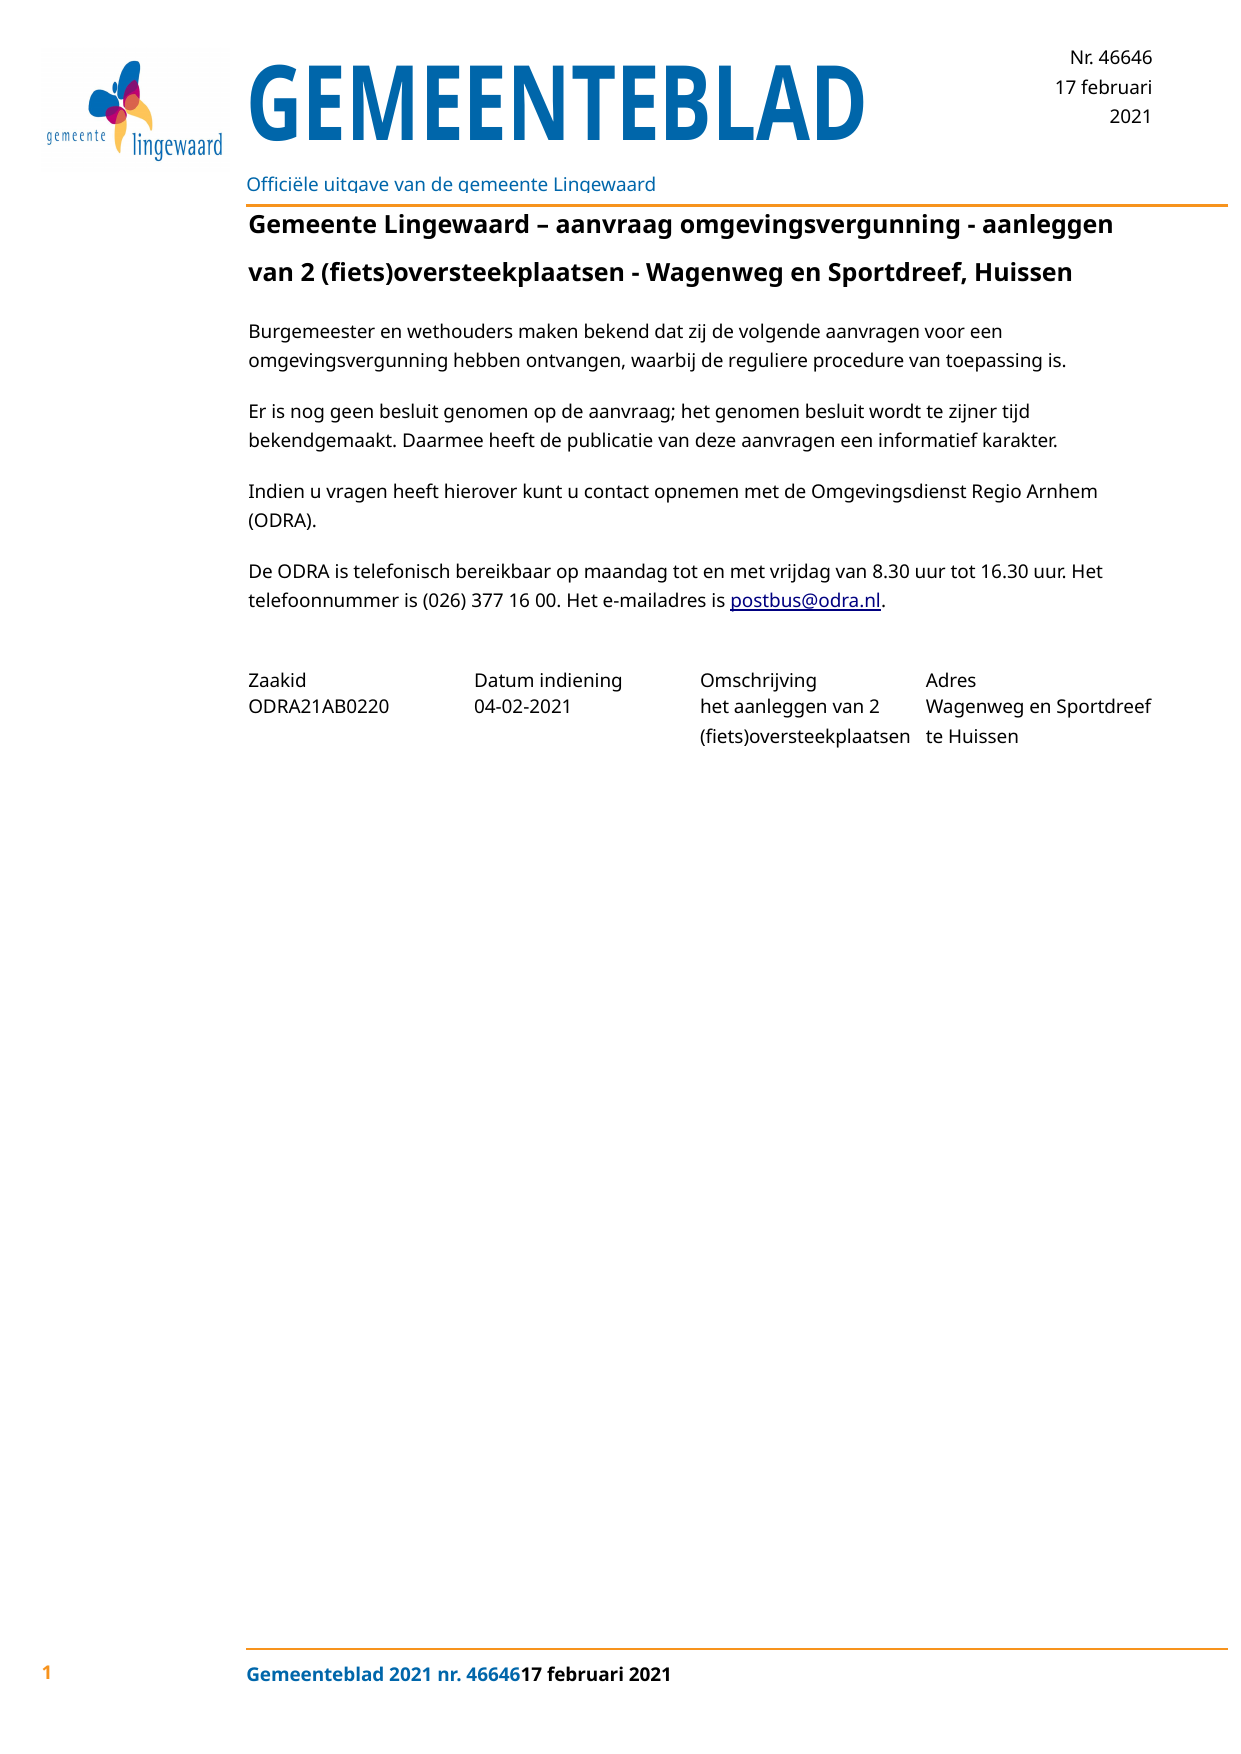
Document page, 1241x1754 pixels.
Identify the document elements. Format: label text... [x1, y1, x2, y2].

picture [41, 47, 231, 172]
table_cell Wagenweg en Sportdreef te Huissen [926, 693, 1152, 749]
table_cell het aanleggen van 2 (fiets)oversteekplaatsen [700, 693, 926, 749]
text Gemeente Lingewaard – aanvraag omgevingsvergunning - aanleggen van 2 (fiets)oversteekplaatsen - Wagenweg en Sportdreef, Huissen [248, 207, 1152, 288]
table_cell ODRA21AB0220 [248, 693, 474, 749]
text Burgemeester en wethouders maken bekend dat zij de volgende aanvragen voor een omgevingsvergunning hebben ontvangen, waarbij de reguliere procedure van toepassing is. [248, 318, 1152, 373]
table_header Adres [926, 668, 1152, 693]
table_header Omschrijving [700, 668, 926, 693]
text Indien u vragen heeft hierover kunt u contact opnemen met de Omgevingsdienst Regio Arnhem (ODRA). [248, 478, 1152, 533]
text De ODRA is telefonisch bereikbaar op maandag tot en met vrijdag van 8.30 uur tot 16.30 uur. Het telefoonnummer is (026) 377 16 00. Het e-mailadres is postbus@odra.nl. [248, 558, 1152, 613]
table_header Datum indiening [474, 668, 700, 693]
text Er is nog geen besluit genomen op de aanvraag; het genomen besluit wordt te zijner tijd bekendgemaakt. Daarmee heeft de publicatie van deze aanvragen een informatief karakter. [248, 398, 1152, 453]
table_cell 04-02-2021 [474, 693, 700, 749]
table_header Zaakid [248, 668, 474, 693]
